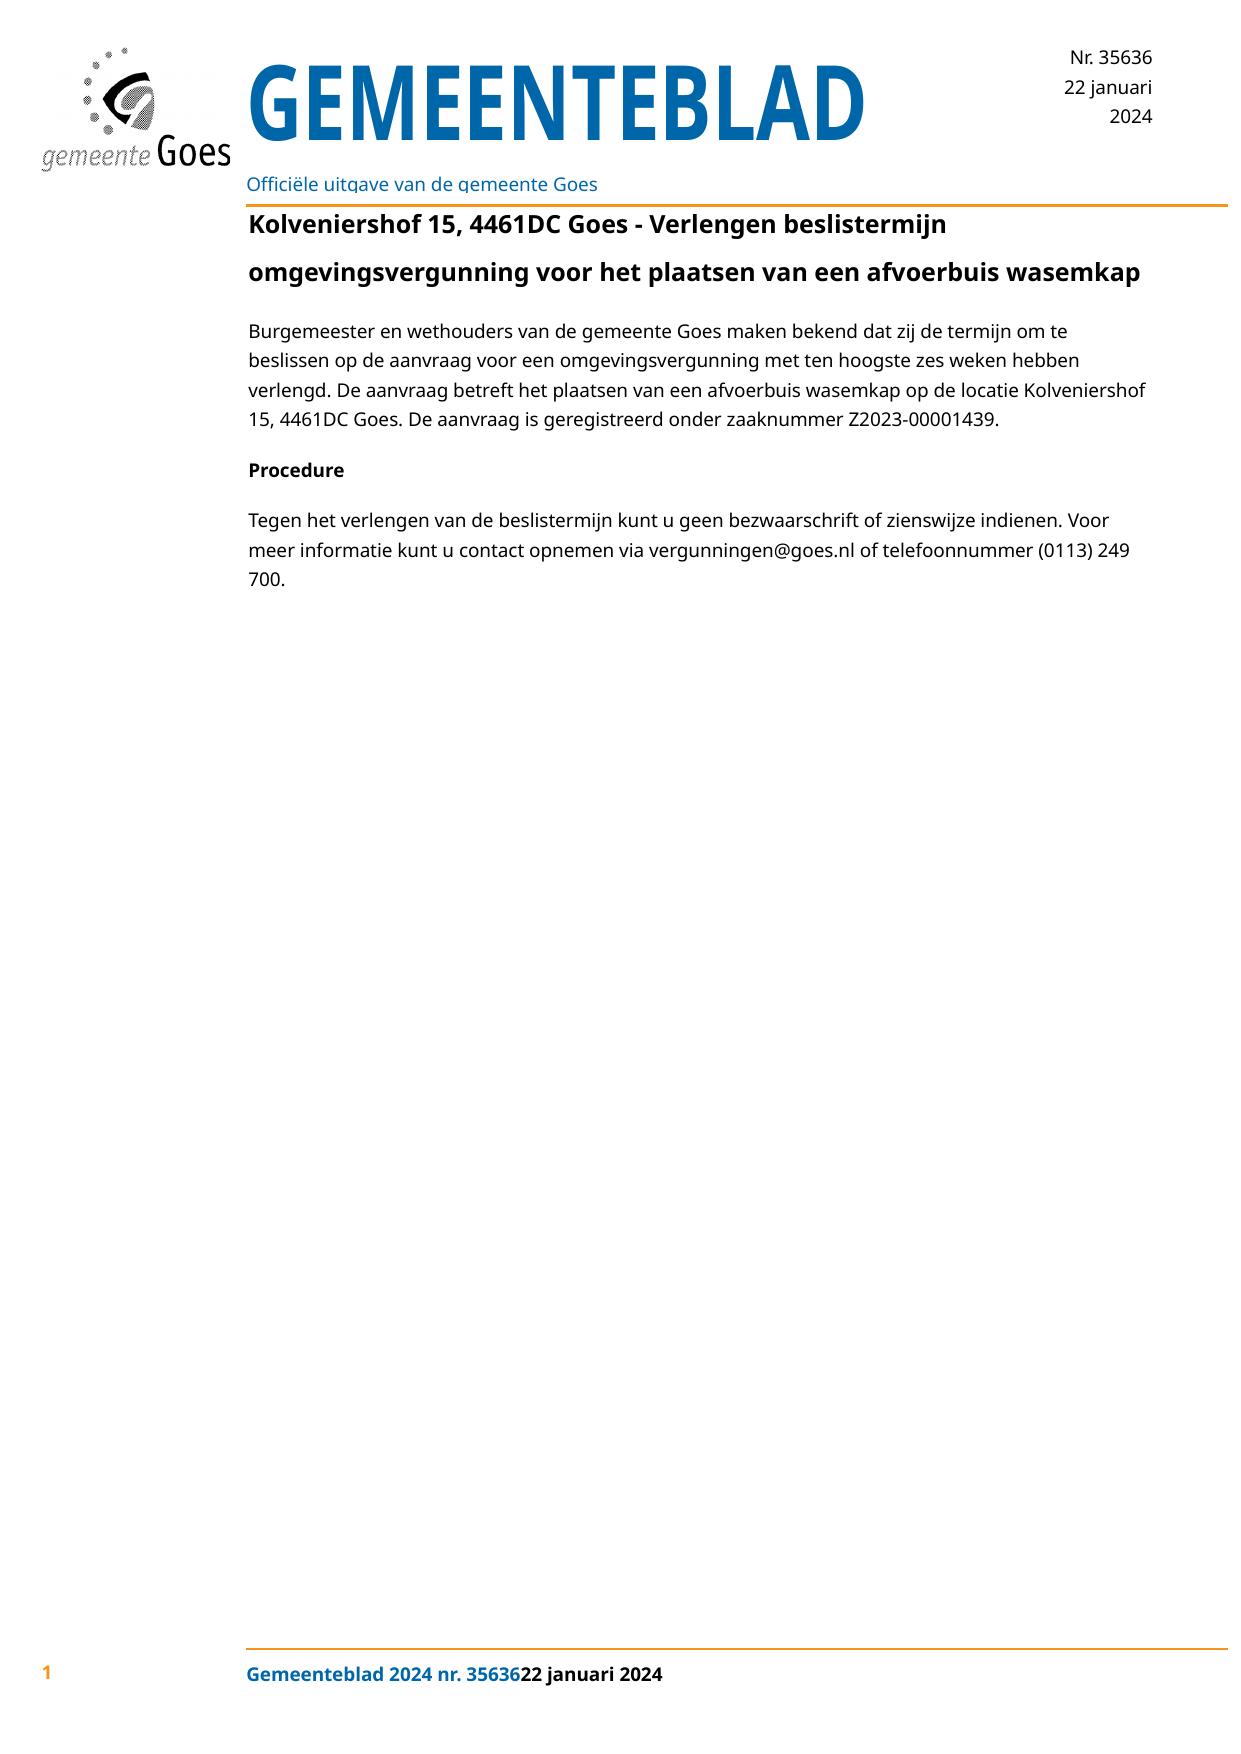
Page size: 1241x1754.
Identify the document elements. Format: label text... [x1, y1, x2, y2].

text Kolveniershof 15, 4461DC Goes - Verlengen beslistermijn omgevingsvergunning voor het plaatsen van een afvoerbuis wasemkap [248, 207, 1152, 288]
text Burgemeester en wethouders van de gemeente Goes maken bekend dat zij de termijn om te beslissen op de aanvraag voor een omgevingsvergunning met ten hoogste zes weken hebben verlengd. De aanvraag betreft het plaatsen van een afvoerbuis wasemkap op de locatie Kolveniershof 15, 4461DC Goes. De aanvraag is geregistreerd onder zaaknummer Z2023-00001439. [248, 318, 1152, 432]
picture [41, 47, 231, 172]
text Tegen het verlengen van de beslistermijn kunt u geen bezwaarschrift of zienswijze indienen. Voor meer informatie kunt u contact opnemen via vergunningen@goes.nl of telefoonnummer (0113) 249 700. [248, 507, 1152, 592]
text Procedure [248, 457, 1152, 483]
